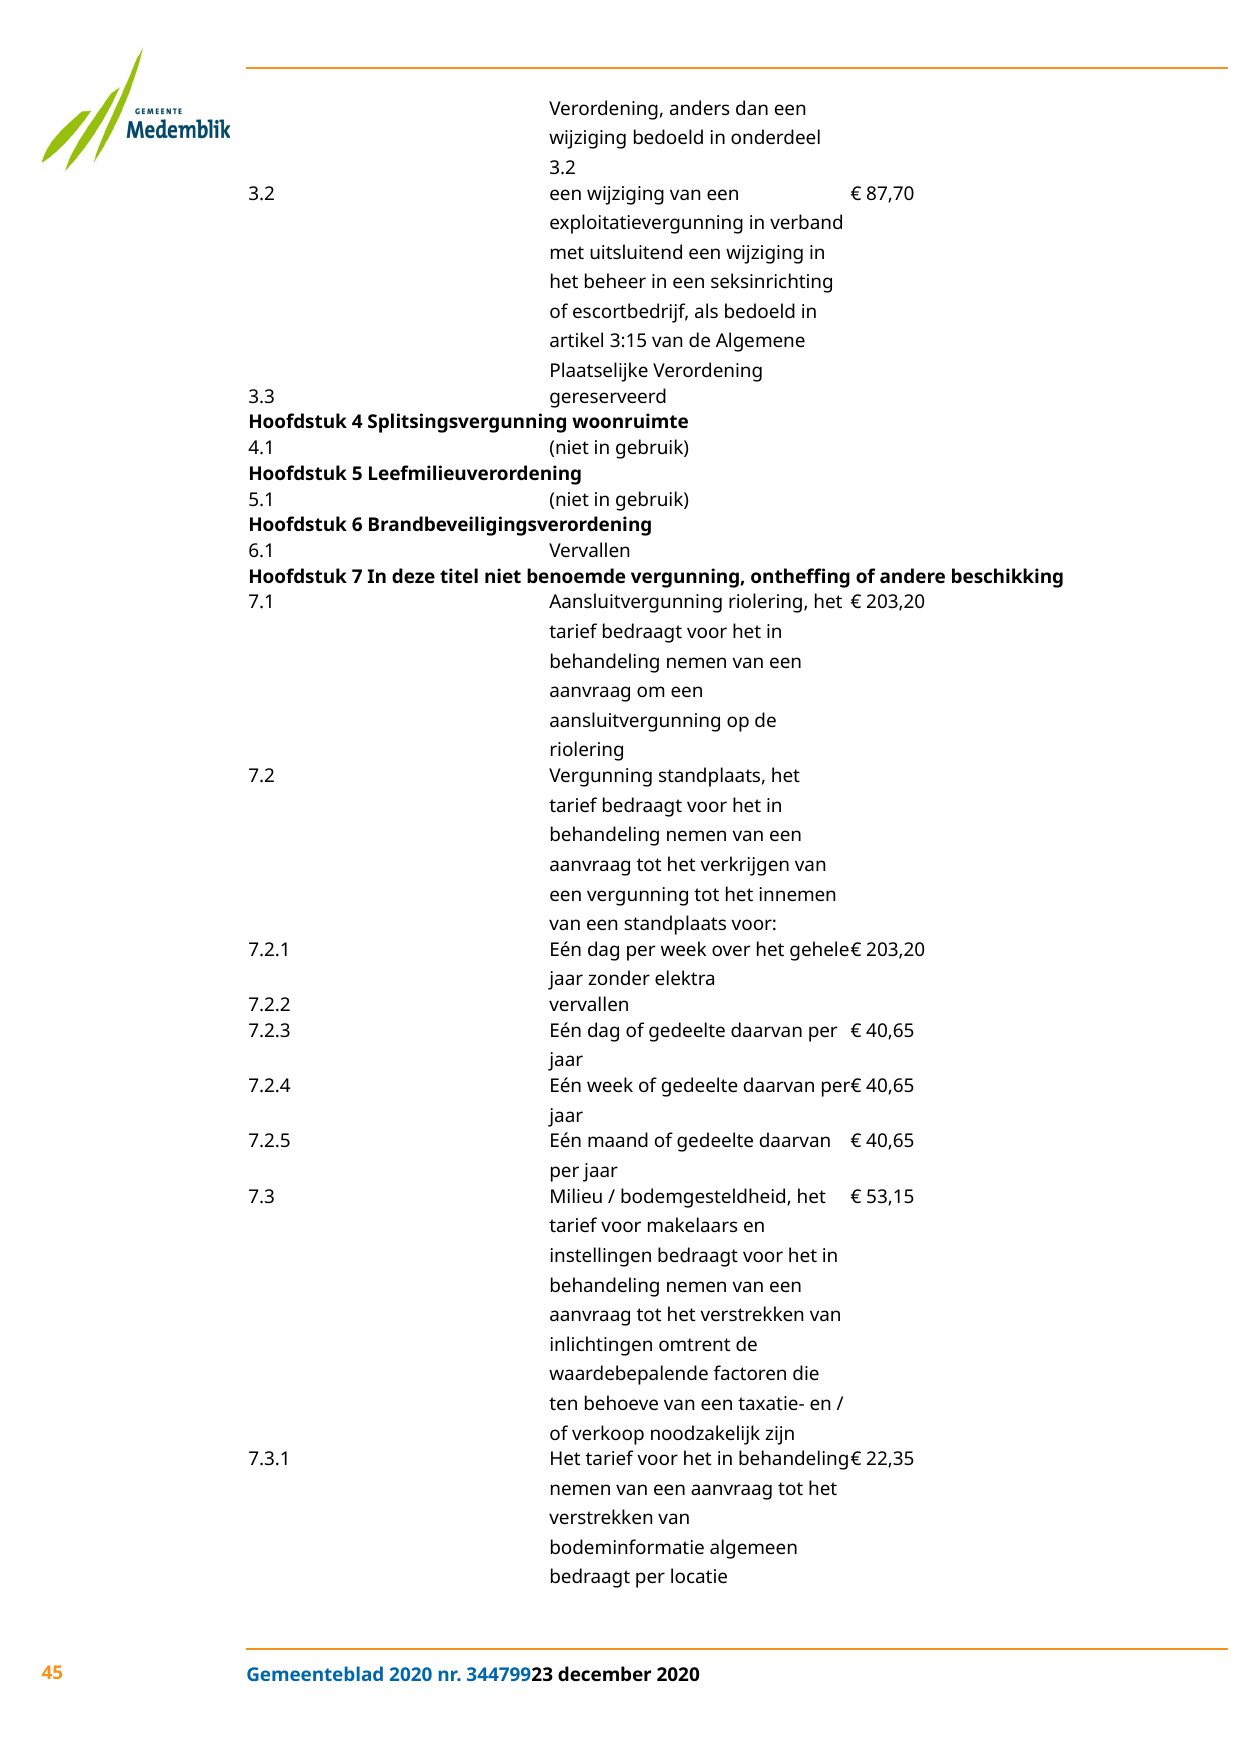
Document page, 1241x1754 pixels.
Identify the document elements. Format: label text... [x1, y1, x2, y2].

table_cell € 87,70 [850, 180, 1152, 383]
table_cell Hoofdstuk 4 Splitsingsvergunning woonruimte [248, 409, 1152, 434]
table_cell 3.3 [248, 383, 549, 409]
table_cell 4.1 [248, 434, 549, 460]
table_cell Eén dag of gedeelte daarvan per jaar [549, 1017, 850, 1072]
table_cell € 40,65 [850, 1073, 1152, 1128]
table_cell Vergunning standplaats, het tarief bedraagt voor het in behandeling nemen van een aanvraag tot het verkrijgen van een vergunning tot het innemen van een standplaats voor: [549, 763, 850, 936]
table_cell 7.3 [248, 1183, 549, 1445]
table_cell Vervallen [549, 537, 850, 563]
table_cell 7.2.5 [248, 1128, 549, 1183]
table_cell 7.2.1 [248, 936, 549, 991]
table_cell 5.1 [248, 486, 549, 512]
table_cell Eén week of gedeelte daarvan per jaar [549, 1073, 850, 1128]
table_cell Milieu / bodemgesteldheid, het tarief voor makelaars en instellingen bedraagt voor het in behandeling nemen van een aanvraag tot het verstrekken van inlichtingen omtrent de waardebepalende factoren die ten behoeve van een taxatie- en / of verkoop noodzakelijk zijn [549, 1183, 850, 1445]
table_cell [850, 486, 1152, 512]
table_cell € 203,20 [850, 589, 1152, 762]
table_cell vervallen [549, 991, 850, 1017]
table_cell 7.2 [248, 763, 549, 936]
table_cell Hoofdstuk 5 Leefmilieuverordening [248, 460, 1152, 486]
table_cell gereserveerd [549, 383, 850, 409]
table_cell Hoofdstuk 6 Brandbeveiligingsverordening [248, 512, 1152, 537]
picture [41, 47, 231, 172]
table_cell Het tarief voor het in behandeling nemen van een aanvraag tot het verstrekken van bodeminformatie algemeen bedraagt per locatie [549, 1445, 850, 1589]
table_cell [850, 537, 1152, 563]
table_cell een wijziging van een exploitatievergunning in verband met uitsluitend een wijziging in het beheer in een seksinrichting of escortbedrijf, als bedoeld in artikel 3:15 van de Algemene Plaatselijke Verordening [549, 180, 850, 383]
table_cell € 40,65 [850, 1128, 1152, 1183]
table_cell [850, 383, 1152, 409]
table_cell 7.2.3 [248, 1017, 549, 1072]
table_cell Eén dag per week over het gehele jaar zonder elektra [549, 936, 850, 991]
table_cell Hoofdstuk 7 In deze titel niet benoemde vergunning, ontheffing of andere beschikking [248, 563, 1152, 589]
table_cell € 40,65 [850, 1017, 1152, 1072]
table_cell 7.3.1 [248, 1445, 549, 1589]
table_cell € 22,35 [850, 1445, 1152, 1589]
table_cell (niet in gebruik) [549, 434, 850, 460]
table_cell Verordening, anders dan een wijziging bedoeld in onderdeel 3.2 [549, 95, 850, 180]
table_cell Eén maand of gedeelte daarvan per jaar [549, 1128, 850, 1183]
table_cell Aansluitvergunning riolering, het tarief bedraagt voor het in behandeling nemen van een aanvraag om een aansluitvergunning op de riolering [549, 589, 850, 762]
table_cell [850, 434, 1152, 460]
table_cell [850, 991, 1152, 1017]
table_cell 7.1 [248, 589, 549, 762]
table_cell [850, 95, 1152, 180]
table_cell € 53,15 [850, 1183, 1152, 1445]
table_cell € 203,20 [850, 936, 1152, 991]
table_cell 3.2 [248, 180, 549, 383]
table_cell [248, 95, 549, 180]
table_cell [850, 763, 1152, 936]
table_cell 6.1 [248, 537, 549, 563]
table_cell 7.2.4 [248, 1073, 549, 1128]
table_cell 7.2.2 [248, 991, 549, 1017]
table_cell (niet in gebruik) [549, 486, 850, 512]
